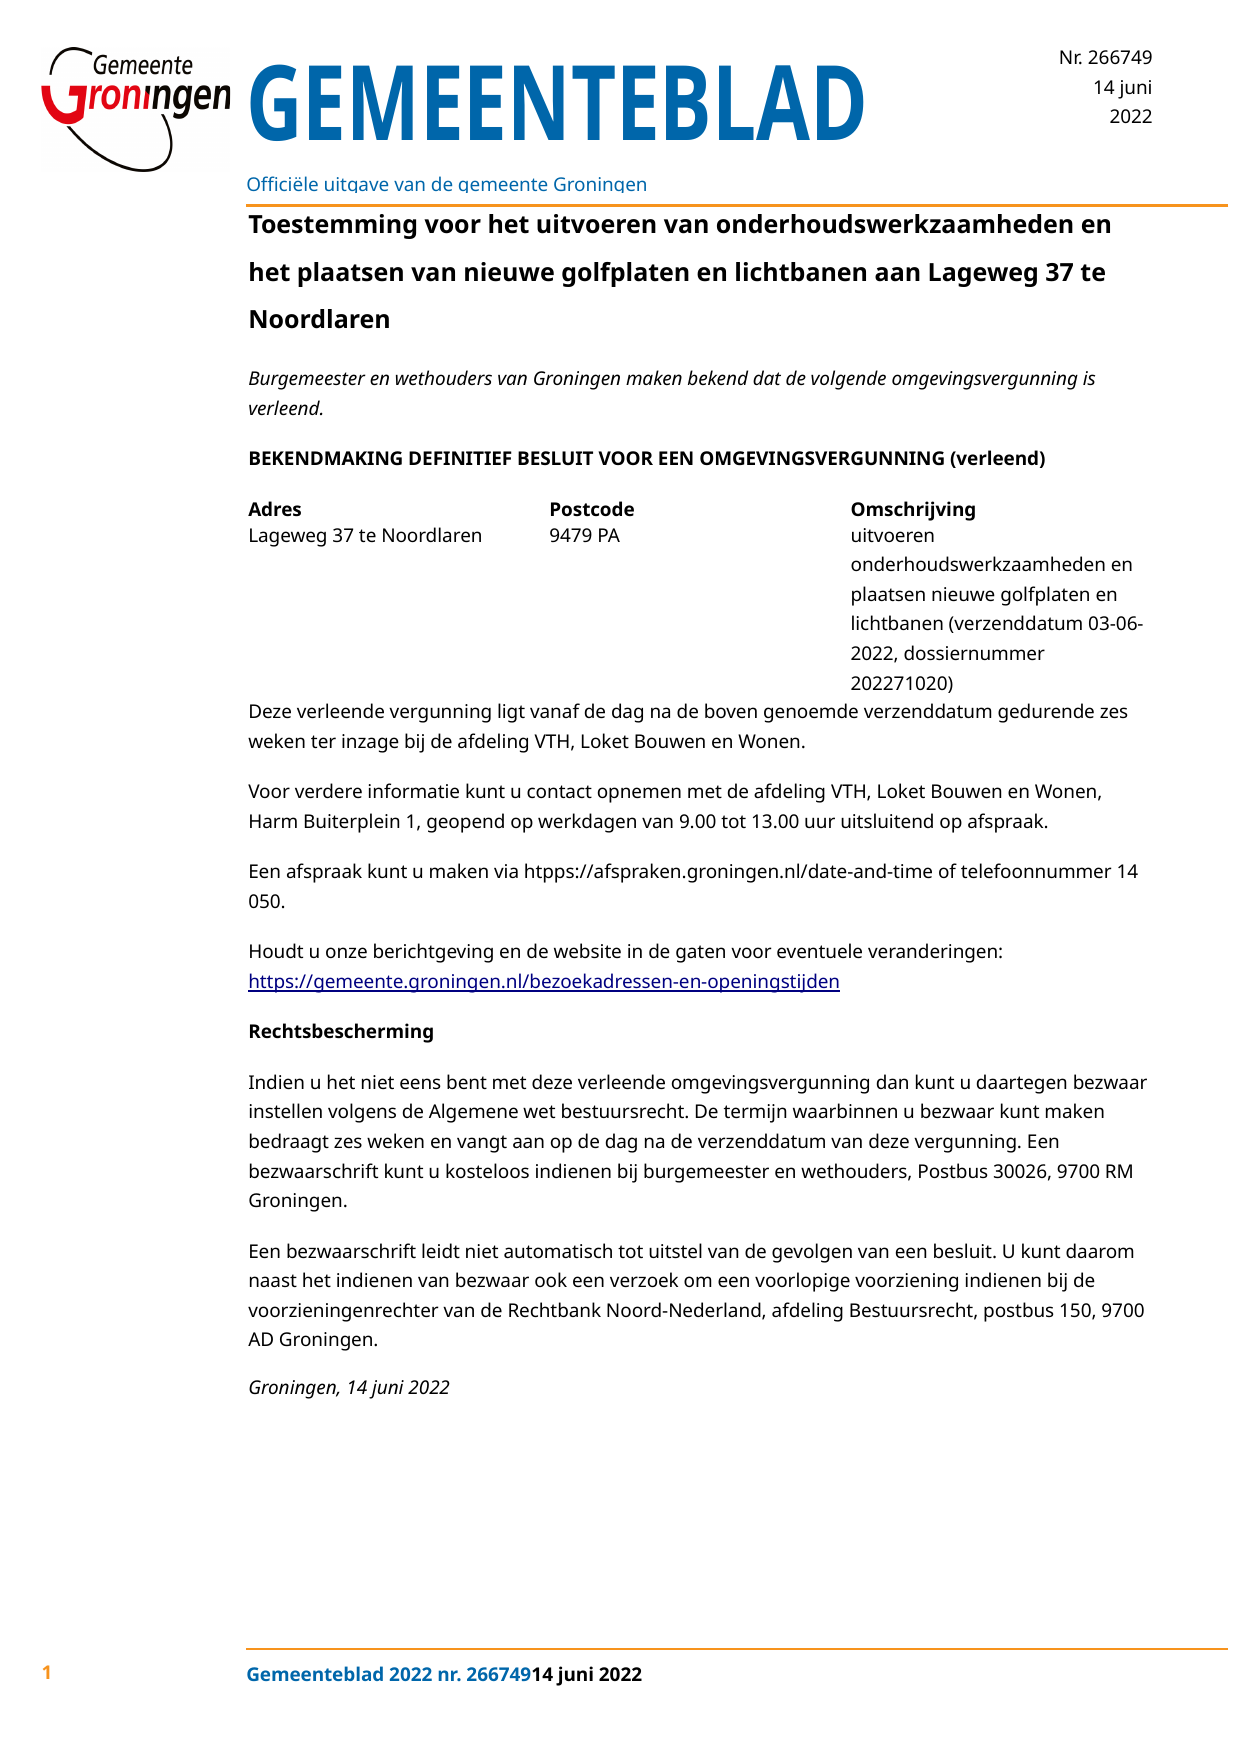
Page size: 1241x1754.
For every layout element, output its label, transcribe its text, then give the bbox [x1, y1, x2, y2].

picture [41, 47, 231, 172]
text BEKENDMAKING DEFINITIEF BESLUIT VOOR EEN OMGEVINGSVERGUNNING (verleend) [248, 446, 1152, 471]
text Een afspraak kunt u maken via htpps://afspraken.groningen.nl/date-and-time of telefoonnummer 14 050. [248, 859, 1152, 914]
table_header Omschrijving [850, 496, 1152, 522]
table_header Adres [248, 496, 549, 522]
text Groningen, 14 juni 2022 [248, 1374, 1152, 1400]
text Voor verdere informatie kunt u contact opnemen met de afdeling VTH, Loket Bouwen en Wonen, Harm Buiterplein 1, geopend op werkdagen van 9.00 tot 13.00 uur uitsluitend op afspraak. [248, 779, 1152, 834]
table_cell 9479 PA [549, 522, 850, 695]
table_cell Lageweg 37 te Noordlaren [248, 522, 549, 695]
text Deze verleende vergunning ligt vanaf de dag na de boven genoemde verzenddatum gedurende zes weken ter inzage bij de afdeling VTH, Loket Bouwen en Wonen. [248, 699, 1152, 754]
table_header Postcode [549, 496, 850, 522]
text Rechtsbescherming [248, 1019, 1152, 1044]
text Indien u het niet eens bent met deze verleende omgevingsvergunning dan kunt u daartegen bezwaar instellen volgens de Algemene wet bestuursrecht. De termijn waarbinnen u bezwaar kunt maken bedraagt zes weken en vangt aan op de dag na de verzenddatum van deze vergunning. Een bezwaarschrift kunt u kosteloos indienen bij burgemeester en wethouders, Postbus 30026, 9700 RM Groningen. [248, 1069, 1152, 1213]
table_cell uitvoeren onderhoudswerkzaamheden en plaatsen nieuwe golfplaten en lichtbanen (verzenddatum 03-06-2022, dossiernummer 202271020) [850, 522, 1152, 695]
text Toestemming voor het uitvoeren van onderhoudswerkzaamheden en het plaatsen van nieuwe golfplaten en lichtbanen aan Lageweg 37 te Noordlaren [248, 207, 1152, 336]
text Burgemeester en wethouders van Groningen maken bekend dat de volgende omgevingsvergunning is verleend. [248, 366, 1152, 421]
text Houdt u onze berichtgeving en de website in de gaten voor eventuele veranderingen: https://gemeente.groningen.nl/bezoekadressen-en-openingstijden [248, 939, 1152, 994]
text Een bezwaarschrift leidt niet automatisch tot uitstel van de gevolgen van een besluit. U kunt daarom naast het indienen van bezwaar ook een verzoek om een voorlopige voorziening indienen bij de voorzieningenrechter van de Rechtbank Noord-Nederland, afdeling Bestuursrecht, postbus 150, 9700 AD Groningen. [248, 1238, 1152, 1352]
